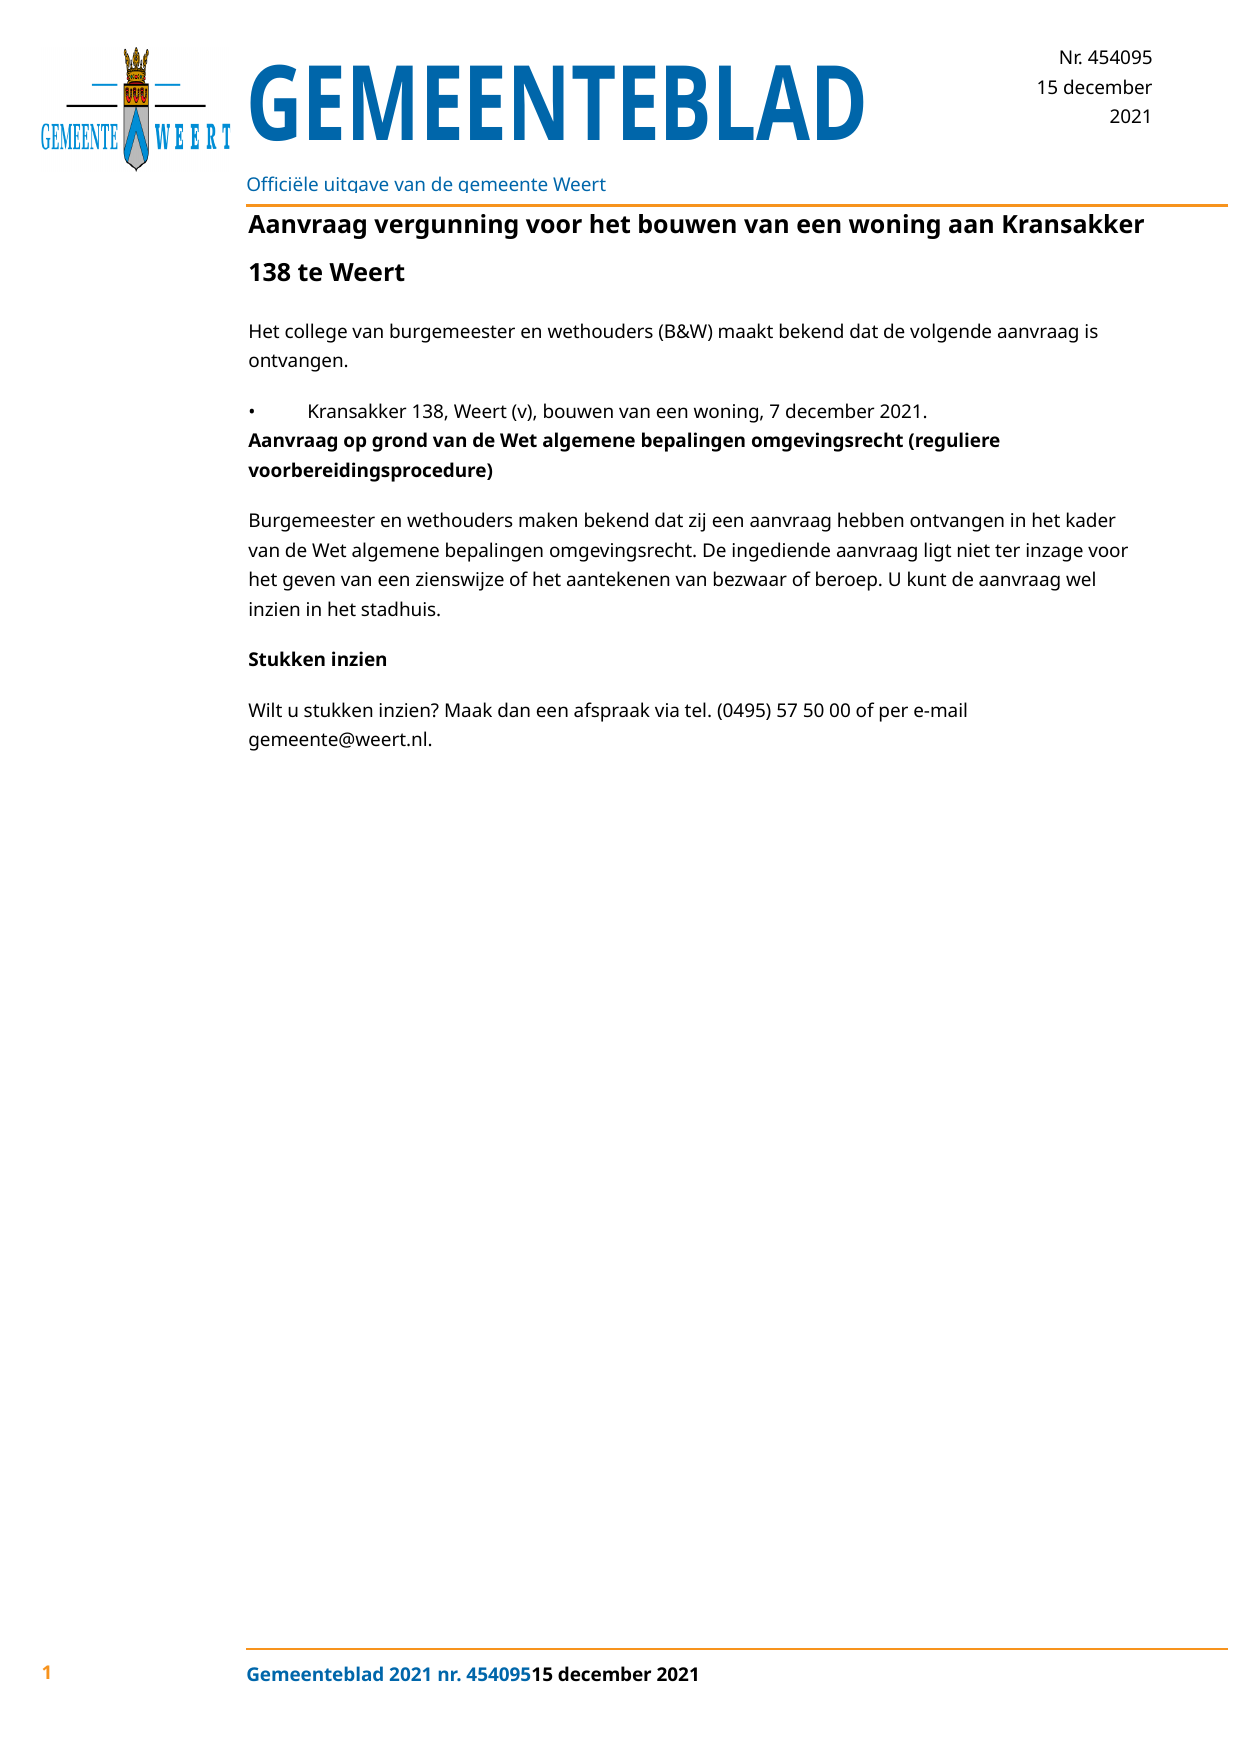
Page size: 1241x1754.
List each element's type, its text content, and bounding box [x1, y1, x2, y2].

text Burgemeester en wethouders maken bekend dat zij een aanvraag hebben ontvangen in het kader van de Wet algemene bepalingen omgevingsrecht. De ingediende aanvraag ligt niet ter inzage voor het geven van een zienswijze of het aantekenen van bezwaar of beroep. U kunt de aanvraag wel inzien in het stadhuis. [248, 507, 1152, 622]
list Kransakker 138, Weert (v), bouwen van een woning, 7 december 2021. [248, 398, 1152, 424]
text Het college van burgemeester en wethouders (B&W) maakt bekend dat de volgende aanvraag is ontvangen. [248, 318, 1152, 373]
text Wilt u stukken inzien? Maak dan een afspraak via tel. (0495) 57 50 00 of per e-mail gemeente@weert.nl. [248, 697, 1152, 752]
text Stukken inzien [248, 647, 1152, 672]
picture [41, 47, 231, 172]
text Aanvraag op grond van de Wet algemene bepalingen omgevingsrecht (reguliere voorbereidingsprocedure) [248, 427, 1152, 483]
text Aanvraag vergunning voor het bouwen van een woning aan Kransakker 138 te Weert [248, 207, 1152, 288]
